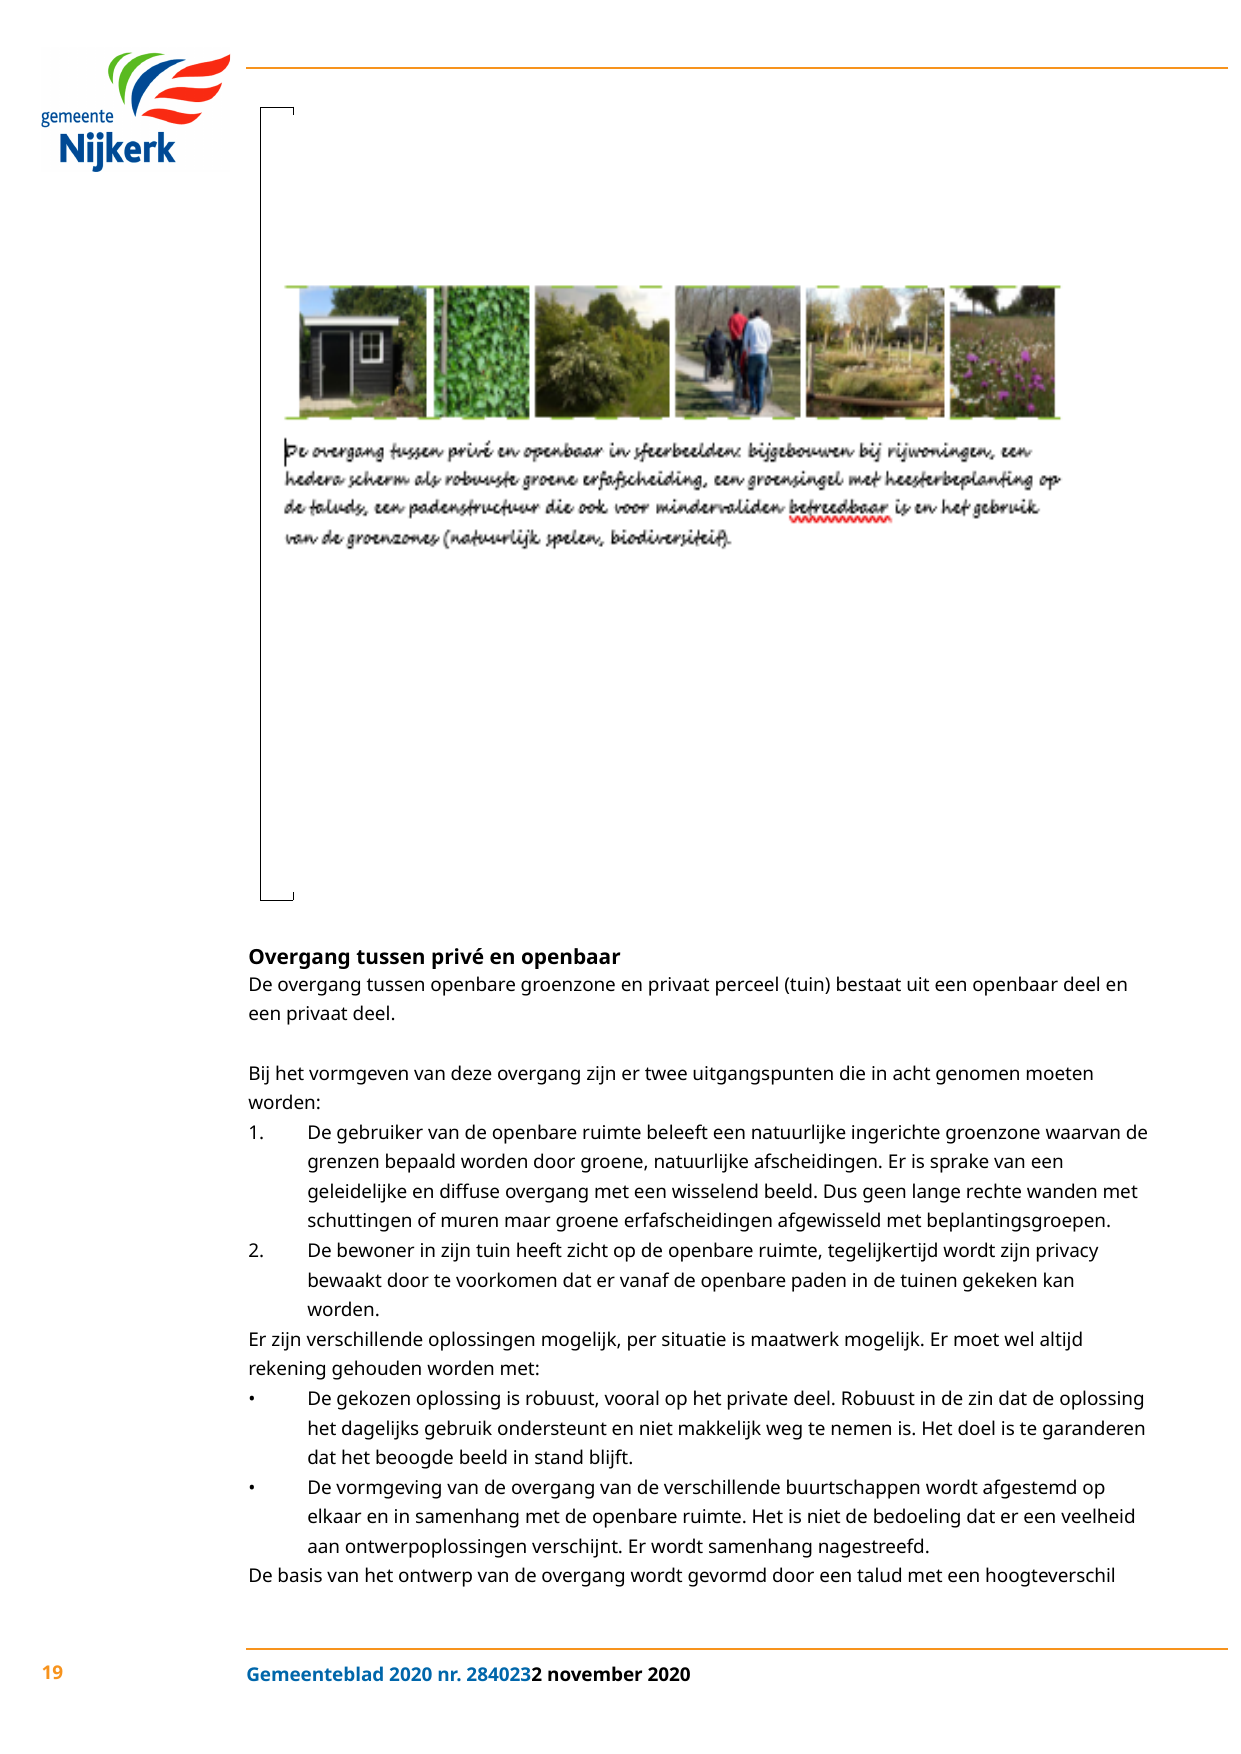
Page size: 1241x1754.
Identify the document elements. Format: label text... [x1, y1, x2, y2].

picture [268, 115, 1173, 892]
list De vormgeving van de overgang van de verschillende buurtschappen wordt afgestemd op elkaar en in samenhang met de openbare ruimte. Het is niet de bedoeling dat er een veelheid aan ontwerpoplossingen verschijnt. Er wordt samenhang nagestreefd. [248, 1474, 1152, 1559]
list De gebruiker van de openbare ruimte beleeft een natuurlijke ingerichte groenzone waarvan de grenzen bepaald worden door groene, natuurlijke afscheidingen. Er is sprake van een geleidelijke en diffuse overgang met een wisselend beeld. Dus geen lange rechte wanden met schuttingen of muren maar groene erfafscheidingen afgewisseld met beplantingsgroepen. [248, 1119, 1152, 1233]
text De overgang tussen openbare groenzone en privaat perceel (tuin) bestaat uit een openbaar deel en een privaat deel. [248, 971, 1152, 1026]
picture [41, 47, 231, 172]
text Er zijn verschillende oplossingen mogelijk, per situatie is maatwerk mogelijk. Er moet wel altijd rekening gehouden worden met: [248, 1326, 1152, 1381]
list De bewoner in zijn tuin heeft zicht op de openbare ruimte, tegelijkertijd wordt zijn privacy bewaakt door te voorkomen dat er vanaf de openbare paden in de tuinen gekeken kan worden. [248, 1237, 1152, 1322]
list De gekozen oplossing is robuust, vooral op het private deel. Robuust in de zin dat de oplossing het dagelijks gebruik ondersteunt en niet makkelijk weg te nemen is. Het doel is te garanderen dat het beoogde beeld in stand blijft. [248, 1385, 1152, 1470]
text Bij het vormgeven van deze overgang zijn er twee uitgangspunten die in acht genomen moeten worden: [248, 1060, 1152, 1115]
text Overgang tussen privé en openbaar [248, 942, 1152, 971]
text De basis van het ontwerp van de overgang wordt gevormd door een talud met een hoogteverschil [248, 1563, 1152, 1588]
